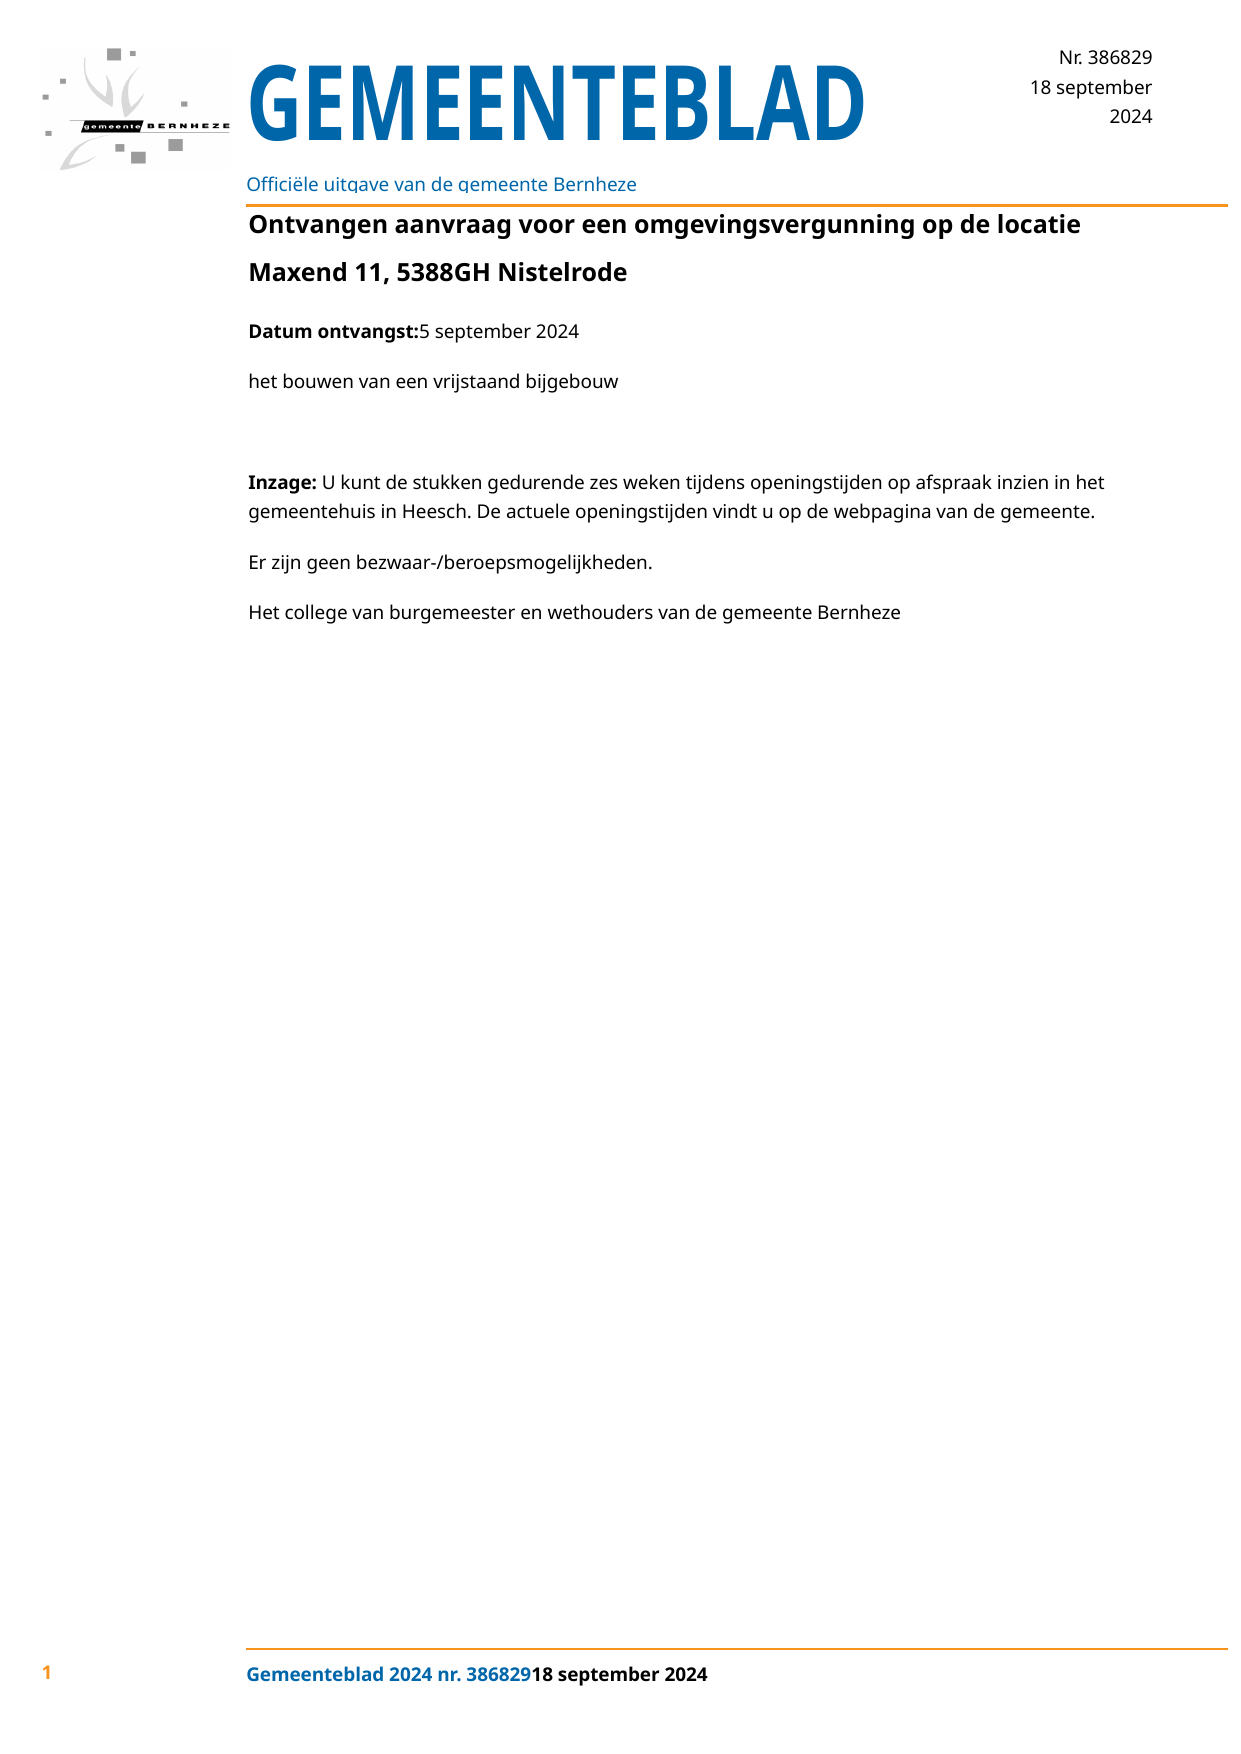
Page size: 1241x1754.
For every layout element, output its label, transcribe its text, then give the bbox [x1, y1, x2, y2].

text Ontvangen aanvraag voor een omgevingsvergunning op de locatie Maxend 11, 5388GH Nistelrode [248, 207, 1152, 288]
text het bouwen van een vrijstaand bijgebouw [248, 368, 1152, 394]
text Er zijn geen bezwaar-/beroepsmogelijkheden. [248, 549, 1152, 575]
text Het college van burgemeester en wethouders van de gemeente Bernheze [248, 599, 1152, 625]
text Inzage: U kunt de stukken gedurende zes weken tijdens openingstijden op afspraak inzien in het gemeentehuis in Heesch. De actuele openingstijden vindt u op de webpagina van de gemeente. [248, 469, 1152, 524]
picture [41, 47, 231, 172]
text Datum ontvangst:5 september 2024 [248, 318, 1152, 344]
